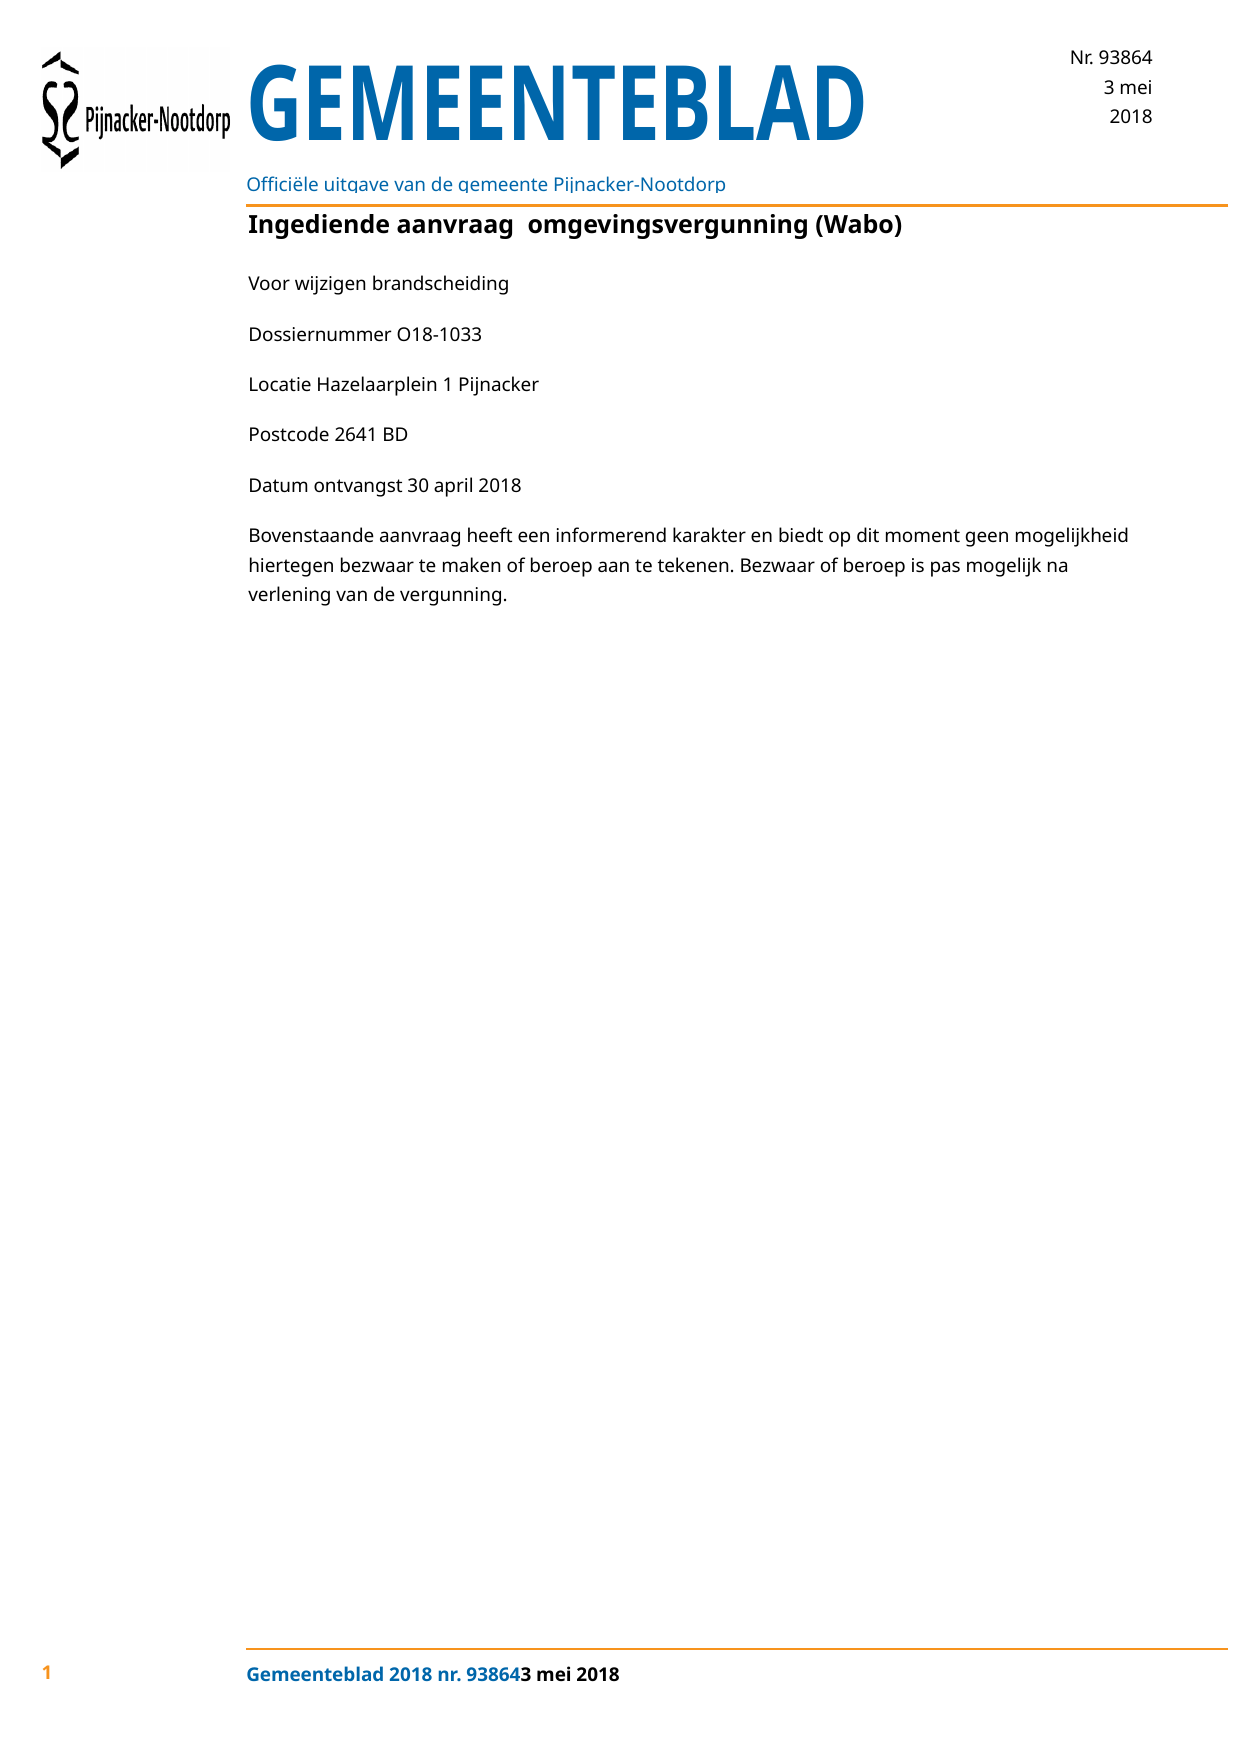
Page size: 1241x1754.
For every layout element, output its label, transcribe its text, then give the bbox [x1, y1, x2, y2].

text Datum ontvangst 30 april 2018 [248, 472, 1152, 498]
text Dossiernummer O18-1033 [248, 321, 1152, 346]
text Locatie Hazelaarplein 1 Pijnacker [248, 371, 1152, 397]
text Ingediende aanvraag omgevingsvergunning (Wabo) [248, 207, 1152, 241]
text Voor wijzigen brandscheiding [248, 270, 1152, 296]
picture [41, 47, 231, 172]
text Bovenstaande aanvraag heeft een informerend karakter en biedt op dit moment geen mogelijkheid hiertegen bezwaar te maken of beroep aan te tekenen. Bezwaar of beroep is pas mogelijk na verlening van de vergunning. [248, 522, 1152, 607]
text Postcode 2641 BD [248, 422, 1152, 447]
